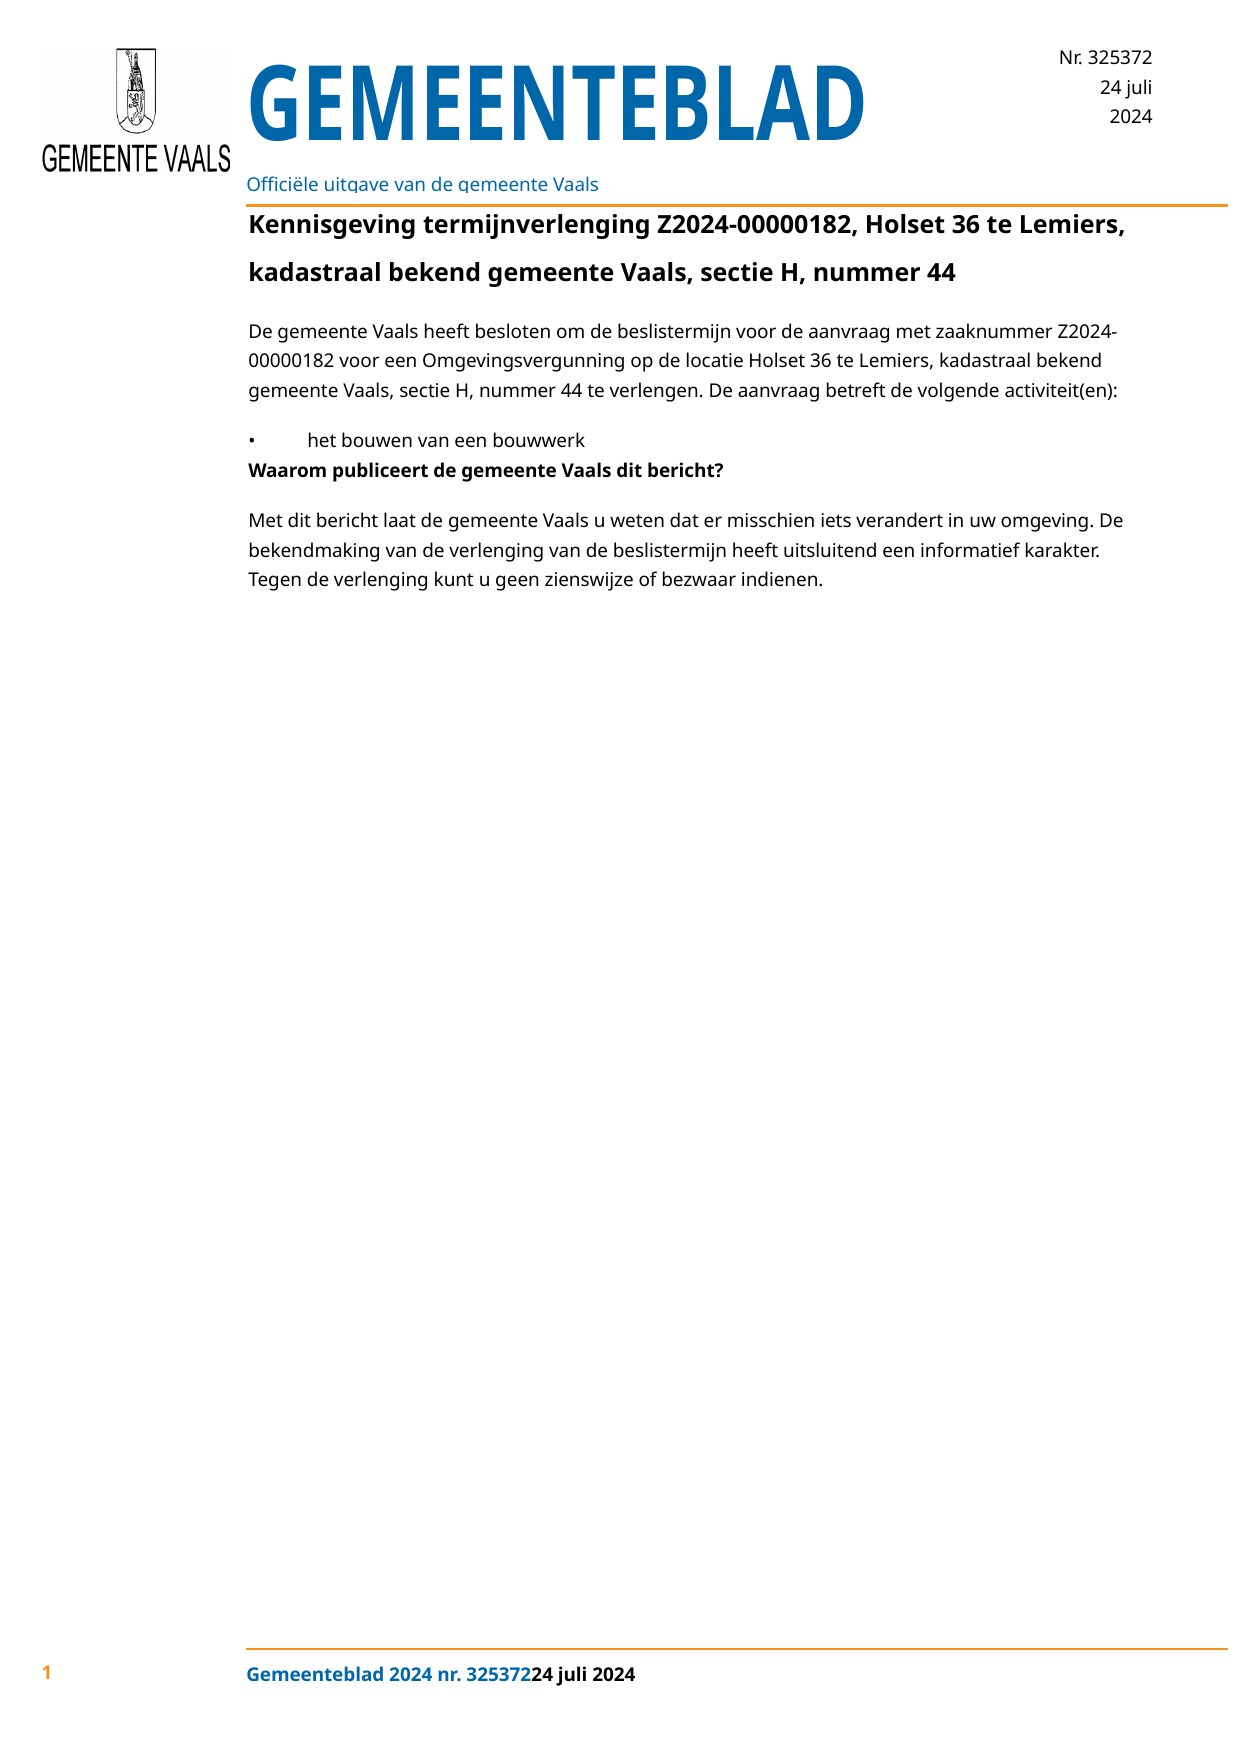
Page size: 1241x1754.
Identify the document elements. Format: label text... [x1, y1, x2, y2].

text Waarom publiceert de gemeente Vaals dit bericht? [248, 457, 1152, 483]
text De gemeente Vaals heeft besloten om de beslistermijn voor de aanvraag met zaaknummer Z2024-00000182 voor een Omgevingsvergunning op de locatie Holset 36 te Lemiers, kadastraal bekend gemeente Vaals, sectie H, nummer 44 te verlengen. De aanvraag betreft de volgende activiteit(en): [248, 318, 1152, 403]
text Met dit bericht laat de gemeente Vaals u weten dat er misschien iets verandert in uw omgeving. De bekendmaking van de verlenging van de beslistermijn heeft uitsluitend een informatief karakter. Tegen de verlenging kunt u geen zienswijze of bezwaar indienen. [248, 507, 1152, 592]
text Kennisgeving termijnverlenging Z2024-00000182, Holset 36 te Lemiers, kadastraal bekend gemeente Vaals, sectie H, nummer 44 [248, 207, 1152, 288]
picture [41, 47, 231, 172]
list het bouwen van een bouwwerk [248, 427, 1152, 453]
